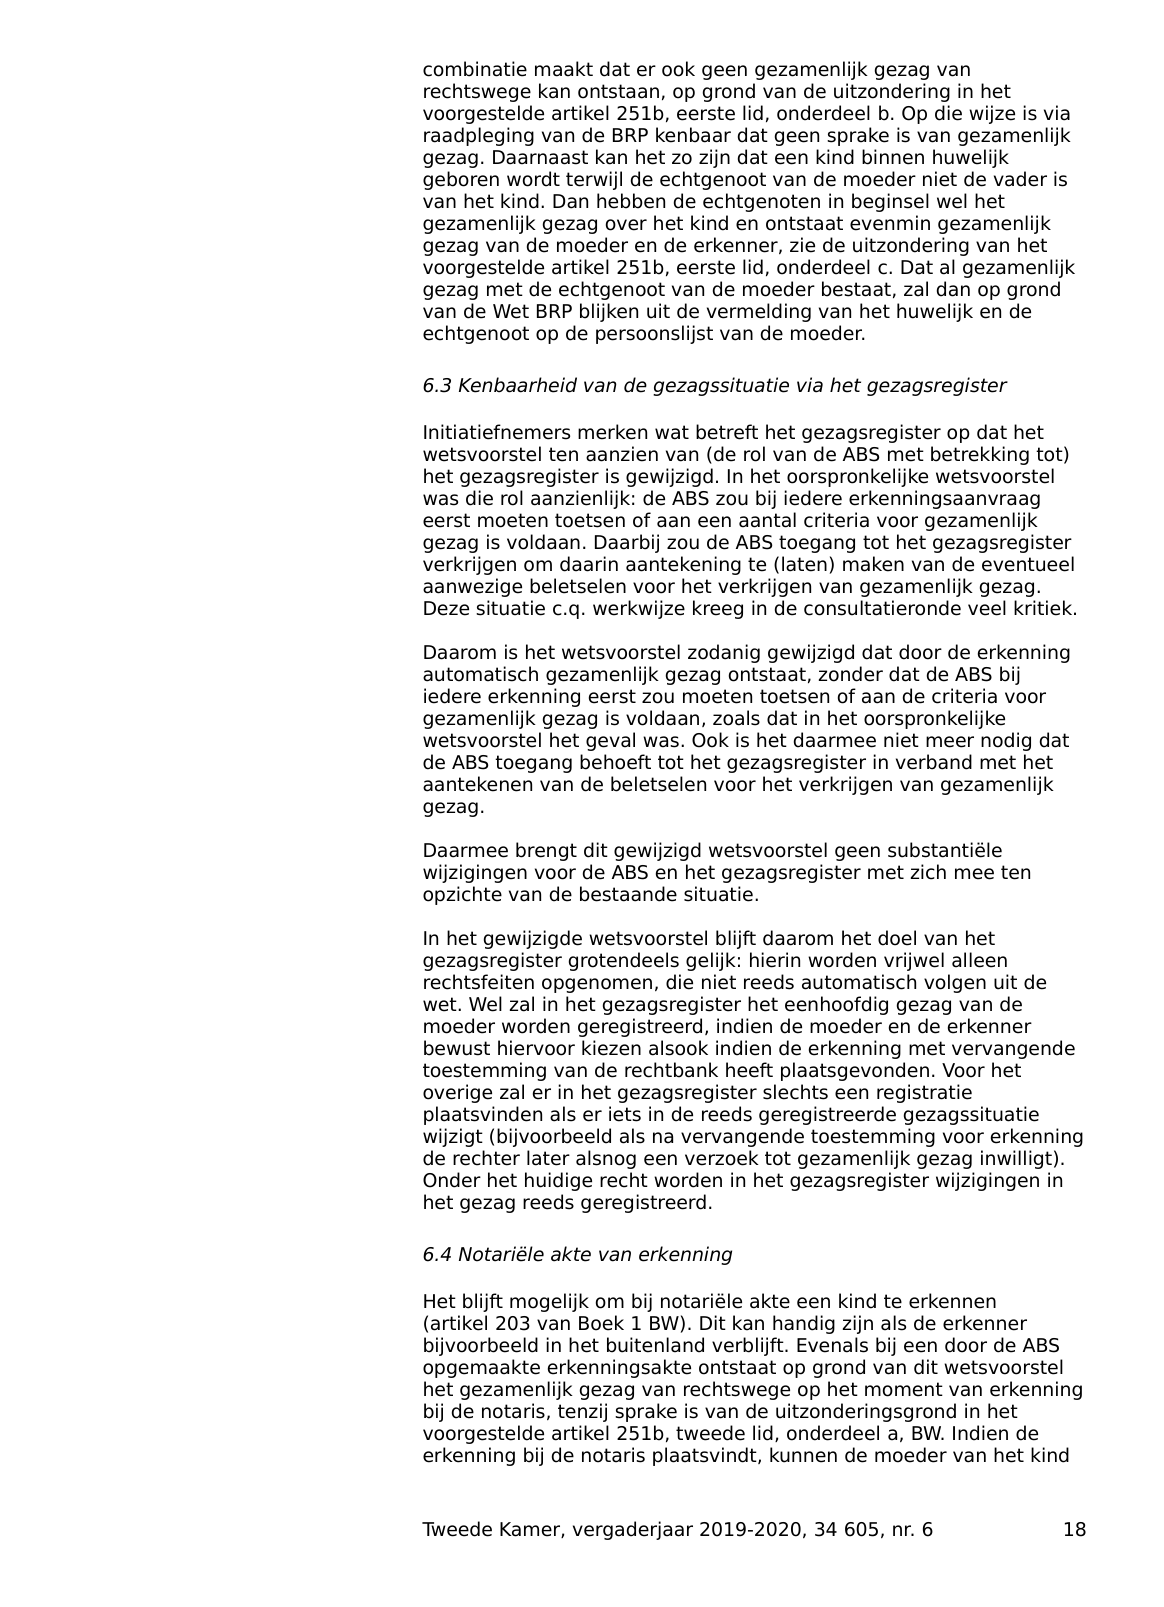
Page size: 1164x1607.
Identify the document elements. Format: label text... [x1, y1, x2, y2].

subtitle 6.4 Notariële akte van erkenning [422, 1244, 1087, 1266]
text combinatie maakt dat er ook geen gezamenlijk gezag van rechtswege kan ontstaan, op grond van de uitzondering in het voorgestelde artikel 251b, eerste lid, onderdeel b. Op die wijze is via raadpleging van de BRP kenbaar dat geen sprake is van gezamenlijk gezag. Daarnaast kan het zo zijn dat een kind binnen huwelijk geboren wordt terwijl de echtgenoot van de moeder niet de vader is van het kind. Dan hebben de echtgenoten in beginsel wel het gezamenlijk gezag over het kind en ontstaat evenmin gezamenlijk gezag van de moeder en de erkenner, zie de uitzondering van het voorgestelde artikel 251b, eerste lid, onderdeel c. Dat al gezamenlijk gezag met de echtgenoot van de moeder bestaat, zal dan op grond van de Wet BRP blijken uit de vermelding van het huwelijk en de echtgenoot op de persoonslijst van de moeder. [422, 59, 1087, 345]
text In het gewijzigde wetsvoorstel blijft daarom het doel van het gezagsregister grotendeels gelijk: hierin worden vrijwel alleen rechtsfeiten opgenomen, die niet reeds automatisch volgen uit de wet. Wel zal in het gezagsregister het eenhoofdig gezag van de moeder worden geregistreerd, indien de moeder en de erkenner bewust hiervoor kiezen alsook indien de erkenning met vervangende toestemming van de rechtbank heeft plaatsgevonden. Voor het overige zal er in het gezagsregister slechts een registratie plaatsvinden als er iets in de reeds geregistreerde gezagssituatie wijzigt (bijvoorbeeld als na vervangende toestemming voor erkenning de rechter later alsnog een verzoek tot gezamenlijk gezag inwilligt). Onder het huidige recht worden in het gezagsregister wijzigingen in het gezag reeds geregistreerd. [422, 928, 1087, 1214]
text Daarmee brengt dit gewijzigd wetsvoorstel geen substantiële wijzigingen voor de ABS en het gezagsregister met zich mee ten opzichte van de bestaande situatie. [422, 840, 1087, 906]
text Initiatiefnemers merken wat betreft het gezagsregister op dat het wetsvoorstel ten aanzien van (de rol van de ABS met betrekking tot) het gezagsregister is gewijzigd. In het oorspronkelijke wetsvoorstel was die rol aanzienlijk: de ABS zou bij iedere erkenningsaanvraag eerst moeten toetsen of aan een aantal criteria voor gezamenlijk gezag is voldaan. Daarbij zou de ABS toegang tot het gezagsregister verkrijgen om daarin aantekening te (laten) maken van de eventueel aanwezige beletselen voor het verkrijgen van gezamenlijk gezag. Deze situatie c.q. werkwijze kreeg in de consultatieronde veel kritiek. [422, 422, 1087, 619]
text Daarom is het wetsvoorstel zodanig gewijzigd dat door de erkenning automatisch gezamenlijk gezag ontstaat, zonder dat de ABS bij iedere erkenning eerst zou moeten toetsen of aan de criteria voor gezamenlijk gezag is voldaan, zoals dat in het oorspronkelijke wetsvoorstel het geval was. Ook is het daarmee niet meer nodig dat de ABS toegang behoeft tot het gezagsregister in verband met het aantekenen van de beletselen voor het verkrijgen van gezamenlijk gezag. [422, 642, 1087, 818]
text Het blijft mogelijk om bij notariële akte een kind te erkennen (artikel 203 van Boek 1 BW). Dit kan handig zijn als de erkenner bijvoorbeeld in het buitenland verblijft. Evenals bij een door de ABS opgemaakte erkenningsakte ontstaat op grond van dit wetsvoorstel het gezamenlijk gezag van rechtswege op het moment van erkenning bij de notaris, tenzij sprake is van de uitzonderingsgrond in het voorgestelde artikel 251b, tweede lid, onderdeel a, BW. Indien de erkenning bij de notaris plaatsvindt, kunnen de moeder van het kind [422, 1291, 1087, 1466]
subtitle 6.3 Kenbaarheid van de gezagssituatie via het gezagsregister [422, 375, 1087, 397]
